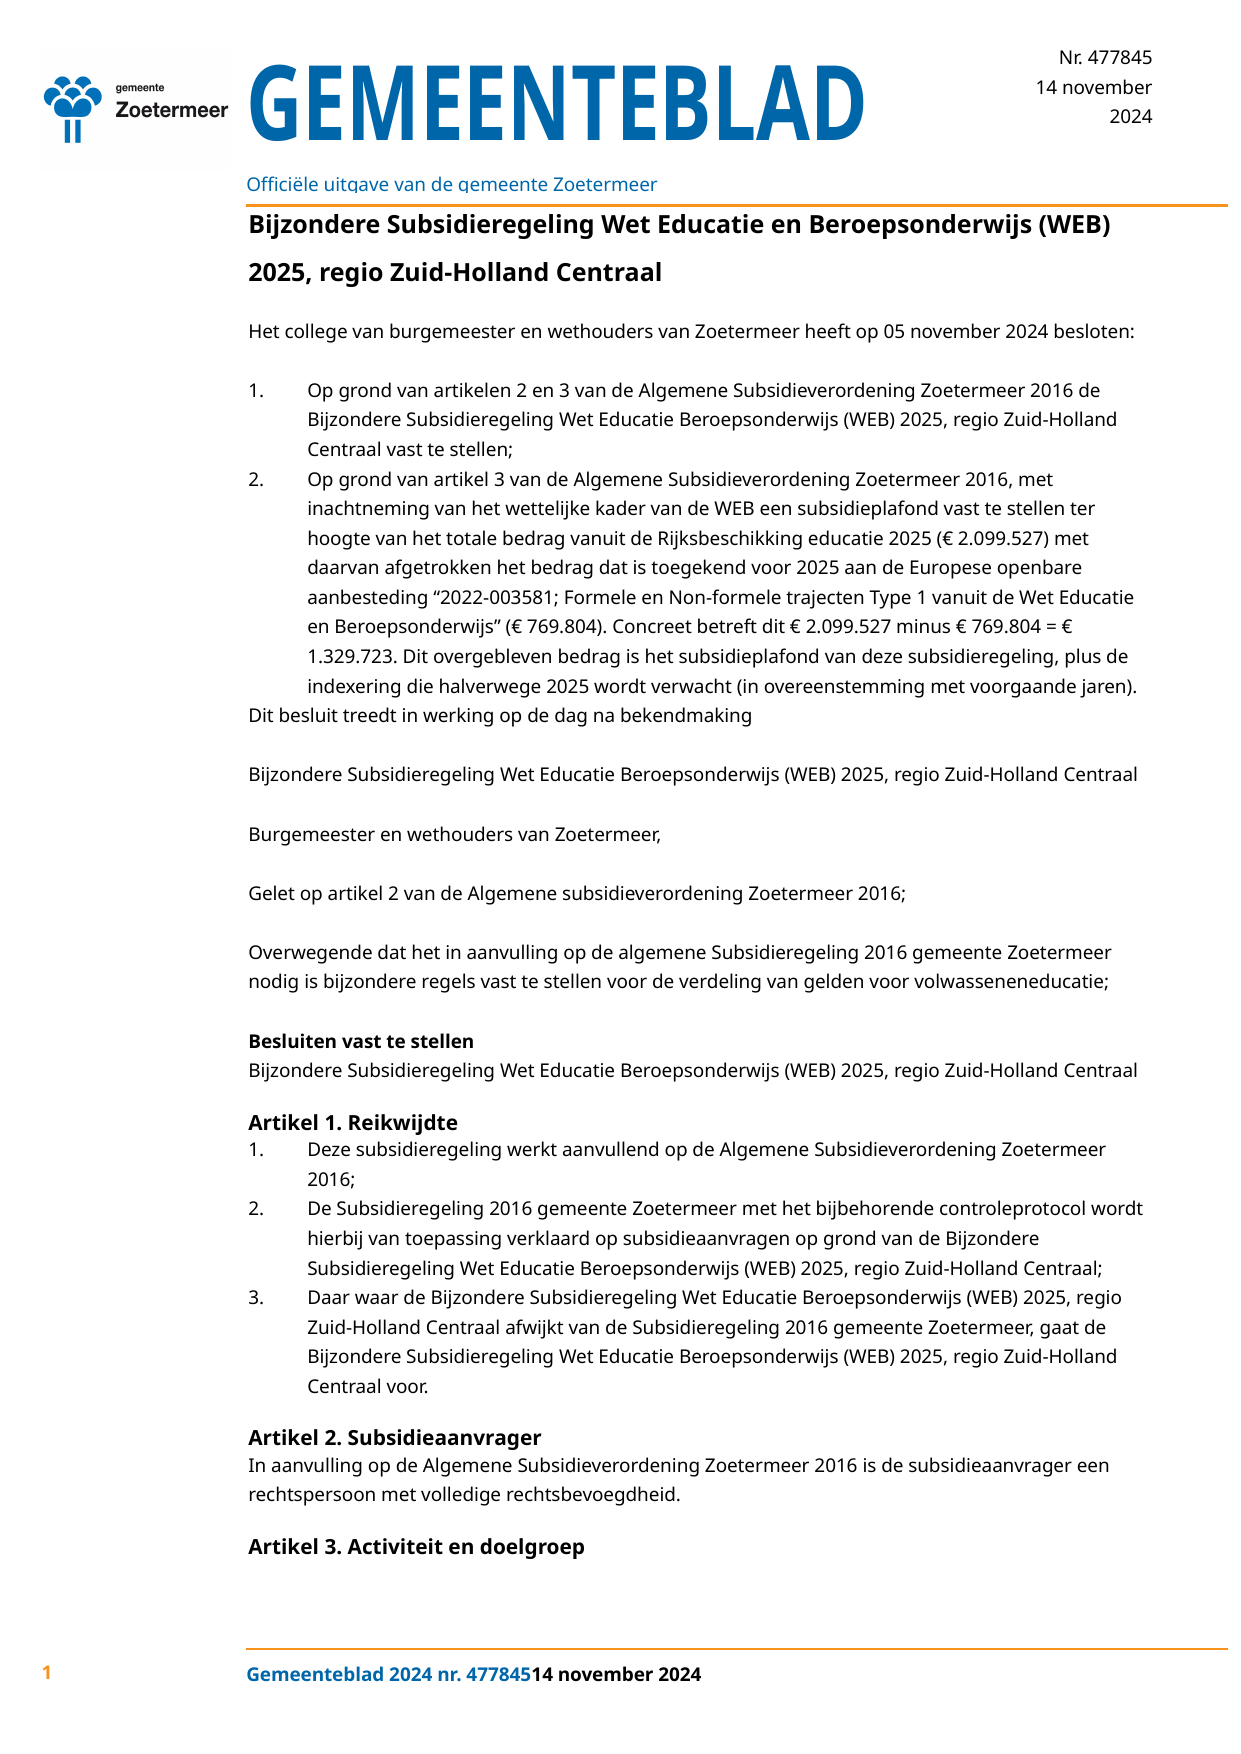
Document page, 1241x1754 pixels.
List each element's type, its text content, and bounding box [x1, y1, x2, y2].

text Het college van burgemeester en wethouders van Zoetermeer heeft op 05 november 2024 besloten: [248, 318, 1152, 344]
list De Subsidieregeling 2016 gemeente Zoetermeer met het bijbehorende controleprotocol wordt hierbij van toepassing verklaard op subsidieaanvragen op grond van de Bijzondere Subsidieregeling Wet Educatie Beroepsonderwijs (WEB) 2025, regio Zuid-Holland Centraal; [248, 1196, 1152, 1280]
text Bijzondere Subsidieregeling Wet Educatie Beroepsonderwijs (WEB) 2025, regio Zuid-Holland Centraal [248, 1057, 1152, 1083]
text Bijzondere Subsidieregeling Wet Educatie en Beroepsonderwijs (WEB) 2025, regio Zuid-Holland Centraal [248, 207, 1152, 288]
text Burgemeester en wethouders van Zoetermeer, [248, 821, 1152, 847]
text Overwegende dat het in aanvulling op de algemene Subsidieregeling 2016 gemeente Zoetermeer nodig is bijzondere regels vast te stellen voor de verdeling van gelden voor volwasseneneducatie; [248, 939, 1152, 994]
text Artikel 1. Reikwijdte [248, 1108, 1152, 1136]
list Op grond van artikelen 2 en 3 van de Algemene Subsidieverordening Zoetermeer 2016 de Bijzondere Subsidieregeling Wet Educatie Beroepsonderwijs (WEB) 2025, regio Zuid-Holland Centraal vast te stellen; [248, 377, 1152, 462]
list Op grond van artikel 3 van de Algemene Subsidieverordening Zoetermeer 2016, met inachtneming van het wettelijke kader van de WEB een subsidieplafond vast te stellen ter hoogte van het totale bedrag vanuit de Rijksbeschikking educatie 2025 (€ 2.099.527) met daarvan afgetrokken het bedrag dat is toegekend voor 2025 aan de Europese openbare aanbesteding “2022-003581; Formele en Non-formele trajecten Type 1 vanuit de Wet Educatie en Beroepsonderwijs” (€ 769.804). Concreet betreft dit € 2.099.527 minus € 769.804 = € 1.329.723. Dit overgebleven bedrag is het subsidieplafond van deze subsidieregeling, plus de indexering die halverwege 2025 wordt verwacht (in overeenstemming met voorgaande jaren). [248, 466, 1152, 699]
list Deze subsidieregeling werkt aanvullend op de Algemene Subsidieverordening Zoetermeer 2016; [248, 1136, 1152, 1192]
list Daar waar de Bijzondere Subsidieregeling Wet Educatie Beroepsonderwijs (WEB) 2025, regio Zuid-Holland Centraal afwijkt van de Subsidieregeling 2016 gemeente Zoetermeer, gaat de Bijzondere Subsidieregeling Wet Educatie Beroepsonderwijs (WEB) 2025, regio Zuid-Holland Centraal voor. [248, 1284, 1152, 1399]
text Gelet op artikel 2 van de Algemene subsidieverordening Zoetermeer 2016; [248, 880, 1152, 906]
text Artikel 3. Activiteit en doelgroep [248, 1532, 1152, 1560]
text Besluiten vast te stellen [248, 1028, 1152, 1054]
picture [41, 47, 231, 172]
text In aanvulling op de Algemene Subsidieverordening Zoetermeer 2016 is de subsidieaanvrager een rechtspersoon met volledige rechtsbevoegdheid. [248, 1452, 1152, 1507]
text Artikel 2. Subsidieaanvrager [248, 1423, 1152, 1452]
text Bijzondere Subsidieregeling Wet Educatie Beroepsonderwijs (WEB) 2025, regio Zuid-Holland Centraal [248, 762, 1152, 787]
text Dit besluit treedt in werking op de dag na bekendmaking [248, 702, 1152, 728]
